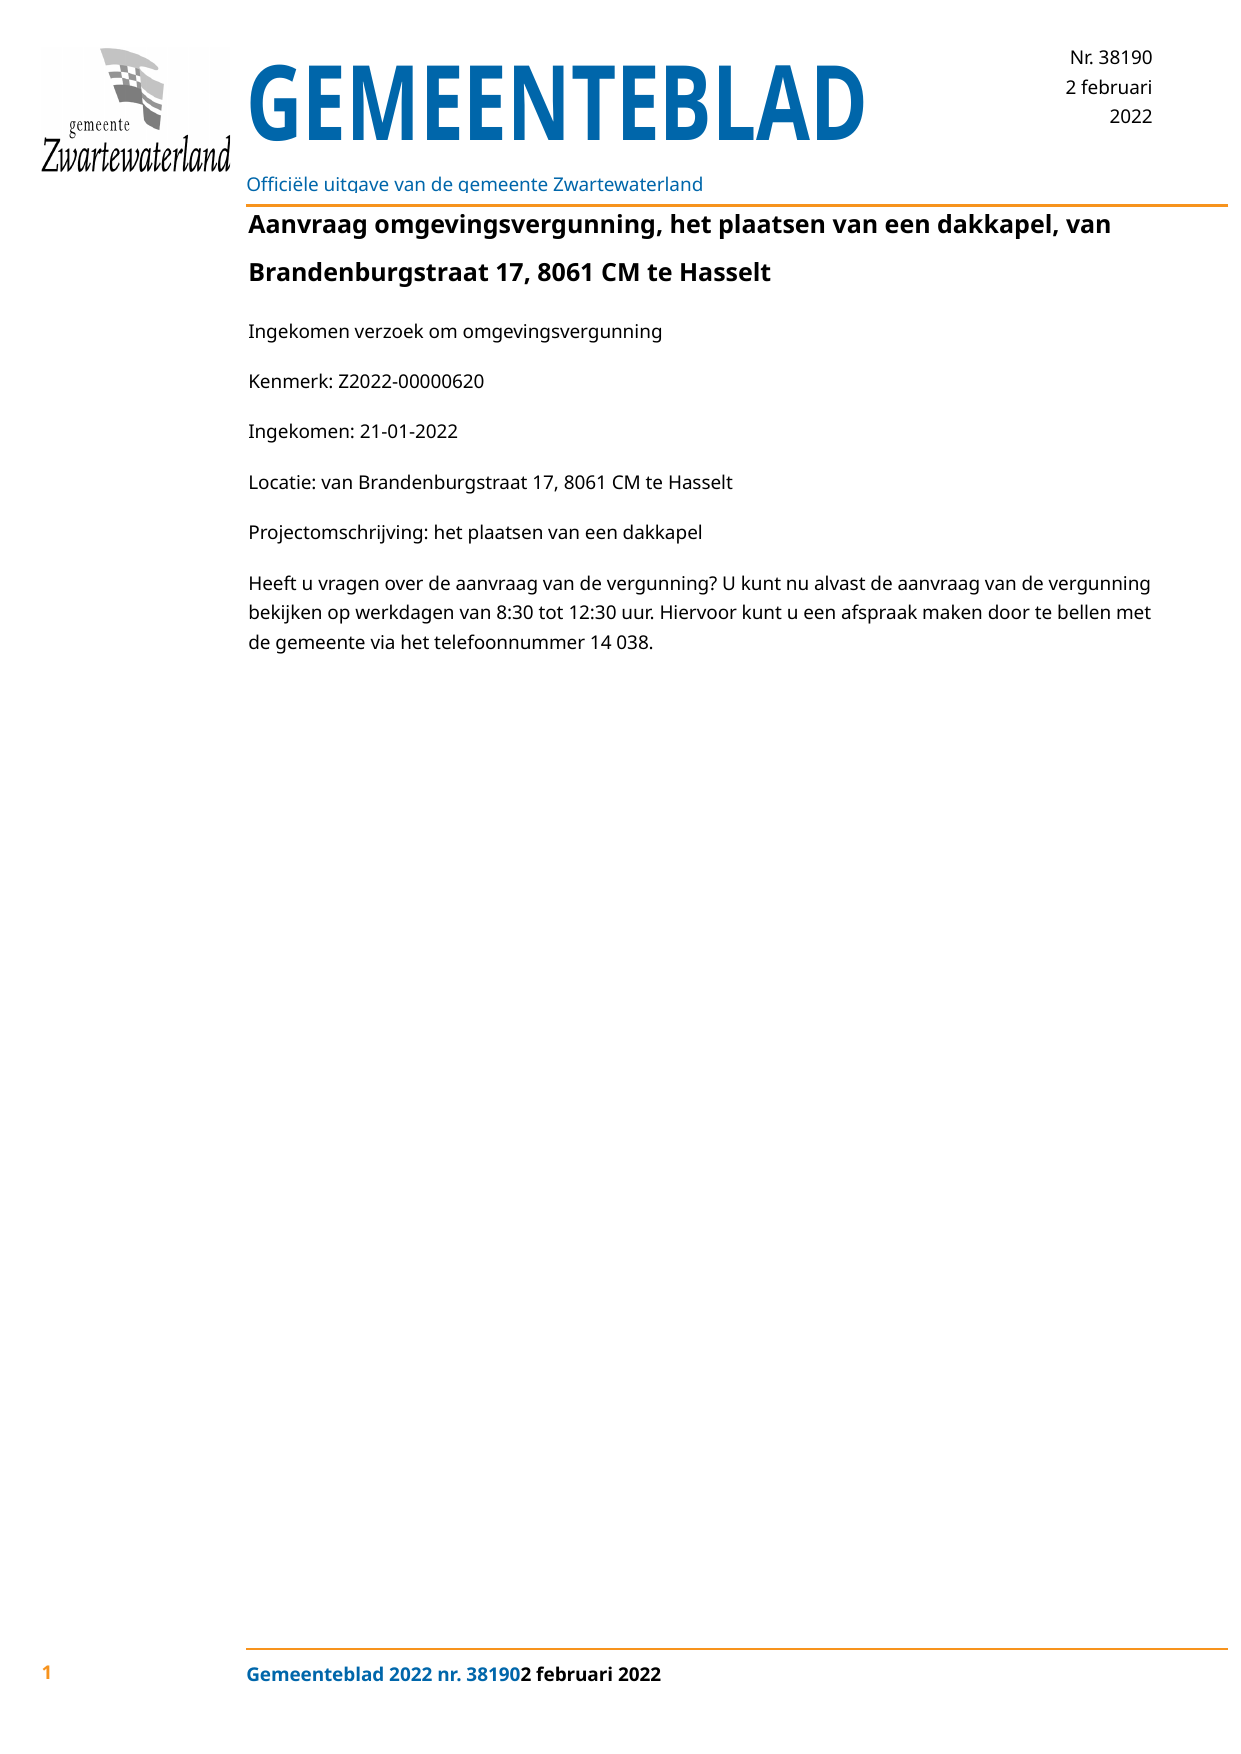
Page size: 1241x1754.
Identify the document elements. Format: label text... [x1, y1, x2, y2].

text Heeft u vragen over de aanvraag van de vergunning? U kunt nu alvast de aanvraag van de vergunning bekijken op werkdagen van 8:30 tot 12:30 uur. Hiervoor kunt u een afspraak maken door te bellen met de gemeente via het telefoonnummer 14 038. [248, 570, 1152, 655]
picture [41, 47, 231, 172]
text Kenmerk: Z2022-00000620 [248, 368, 1152, 394]
text Aanvraag omgevingsvergunning, het plaatsen van een dakkapel, van Brandenburgstraat 17, 8061 CM te Hasselt [248, 207, 1152, 288]
text Projectomschrijving: het plaatsen van een dakkapel [248, 519, 1152, 545]
text Locatie: van Brandenburgstraat 17, 8061 CM te Hasselt [248, 469, 1152, 495]
text Ingekomen: 21-01-2022 [248, 419, 1152, 444]
text Ingekomen verzoek om omgevingsvergunning [248, 318, 1152, 344]
